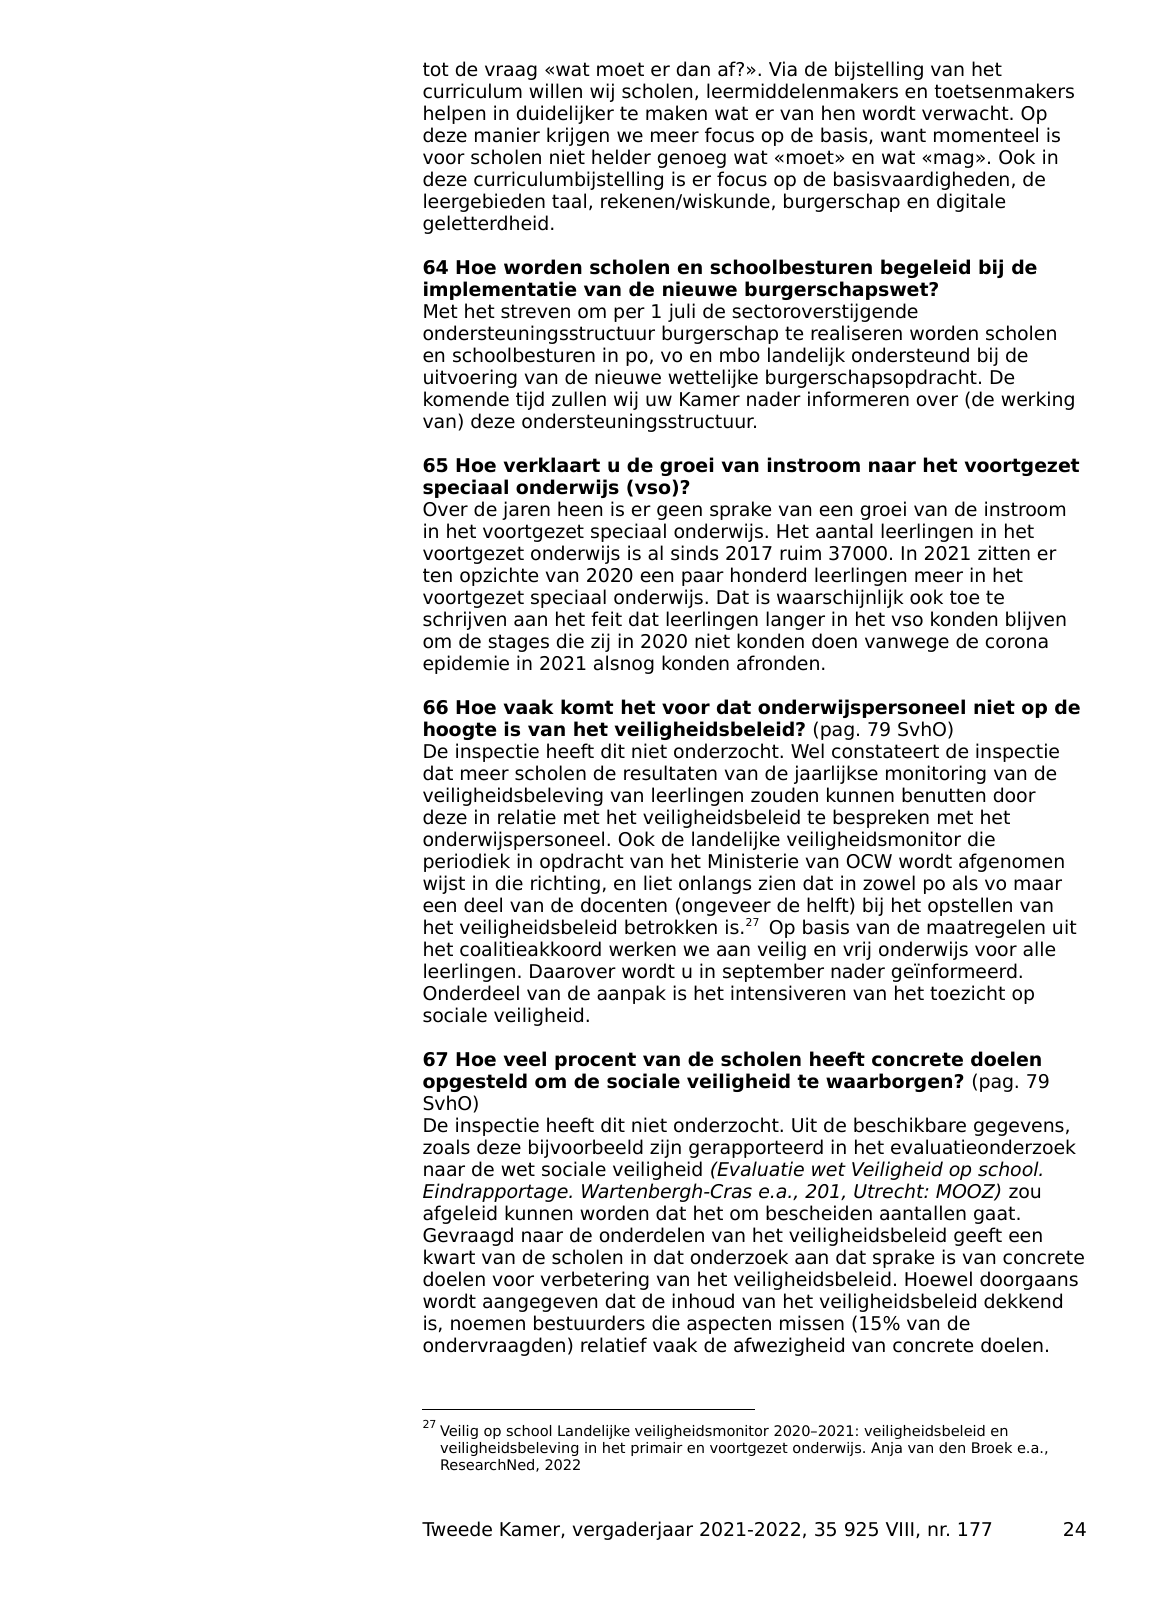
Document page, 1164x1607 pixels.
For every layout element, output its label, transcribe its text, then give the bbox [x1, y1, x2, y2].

text tot de vraag «wat moet er dan af?». Via de bijstelling van het curriculum willen wij scholen, leermiddelenmakers en toetsenmakers helpen in duidelijker te maken wat er van hen wordt verwacht. Op deze manier krijgen we meer focus op de basis, want momenteel is voor scholen niet helder genoeg wat «moet» en wat «mag». Ook in deze curriculumbijstelling is er focus op de basisvaardigheden, de leergebieden taal, rekenen/wiskunde, burgerschap en digitale geletterdheid. [422, 59, 1087, 235]
text 64 Hoe worden scholen en schoolbesturen begeleid bij de implementatie van de nieuwe burgerschapswet? [422, 257, 1087, 301]
text 66 Hoe vaak komt het voor dat onderwijspersoneel niet op de hoogte is van het veiligheidsbeleid? (pag. 79 SvhO) [422, 697, 1087, 741]
text Met het streven om per 1 juli de sectoroverstijgende ondersteuningsstructuur burgerschap te realiseren worden scholen en schoolbesturen in po, vo en mbo landelijk ondersteund bij de uitvoering van de nieuwe wettelijke burgerschapsopdracht. De komende tijd zullen wij uw Kamer nader informeren over (de werking van) deze ondersteuningsstructuur. [422, 301, 1087, 433]
text Over de jaren heen is er geen sprake van een groei van de instroom in het voortgezet speciaal onderwijs. Het aantal leerlingen in het voortgezet onderwijs is al sinds 2017 ruim 37000. In 2021 zitten er ten opzichte van 2020 een paar honderd leerlingen meer in het voortgezet speciaal onderwijs. Dat is waarschijnlijk ook toe te schrijven aan het feit dat leerlingen langer in het vso konden blijven om de stages die zij in 2020 niet konden doen vanwege de corona epidemie in 2021 alsnog konden afronden. [422, 499, 1087, 675]
text De inspectie heeft dit niet onderzocht. Wel constateert de inspectie dat meer scholen de resultaten van de jaarlijkse monitoring van de veiligheidsbeleving van leerlingen zouden kunnen benutten door deze in relatie met het veiligheidsbeleid te bespreken met het onderwijspersoneel. Ook de landelijke veiligheidsmonitor die periodiek in opdracht van het Ministerie van OCW wordt afgenomen wijst in die richting, en liet onlangs zien dat in zowel po als vo maar een deel van de docenten (ongeveer de helft) bij het opstellen van het veiligheidsbeleid betrokken is. Op basis van de maatregelen uit het coalitieakkoord werken we aan veilig en vrij onderwijs voor alle leerlingen. Daarover wordt u in september nader geïnformeerd. Onderdeel van de aanpak is het intensiveren van het toezicht op sociale veiligheid. [422, 741, 1087, 1027]
text 65 Hoe verklaart u de groei van instroom naar het voortgezet speciaal onderwijs (vso)? [422, 455, 1087, 499]
text 67 Hoe veel procent van de scholen heeft concrete doelen opgesteld om de sociale veiligheid te waarborgen? (pag. 79 SvhO) [422, 1049, 1087, 1115]
text Veilig op school Landelijke veiligheidsmonitor 2020–2021: veiligheidsbeleid en veiligheidsbeleving in het primair en voortgezet onderwijs. Anja van den Broek e.a., ResearchNed, 2022 [422, 1418, 1087, 1474]
text De inspectie heeft dit niet onderzocht. Uit de beschikbare gegevens, zoals deze bijvoorbeeld zijn gerapporteerd in het evaluatieonderzoek naar de wet sociale veiligheid (Evaluatie wet Veiligheid op school. Eindrapportage. Wartenbergh-Cras e.a., 201, Utrecht: MOOZ) zou afgeleid kunnen worden dat het om bescheiden aantallen gaat. Gevraagd naar de onderdelen van het veiligheidsbeleid geeft een kwart van de scholen in dat onderzoek aan dat sprake is van concrete doelen voor verbetering van het veiligheidsbeleid. Hoewel doorgaans wordt aangegeven dat de inhoud van het veiligheidsbeleid dekkend is, noemen bestuurders die aspecten missen (15% van de ondervraagden) relatief vaak de afwezigheid van concrete doelen. [422, 1115, 1087, 1357]
